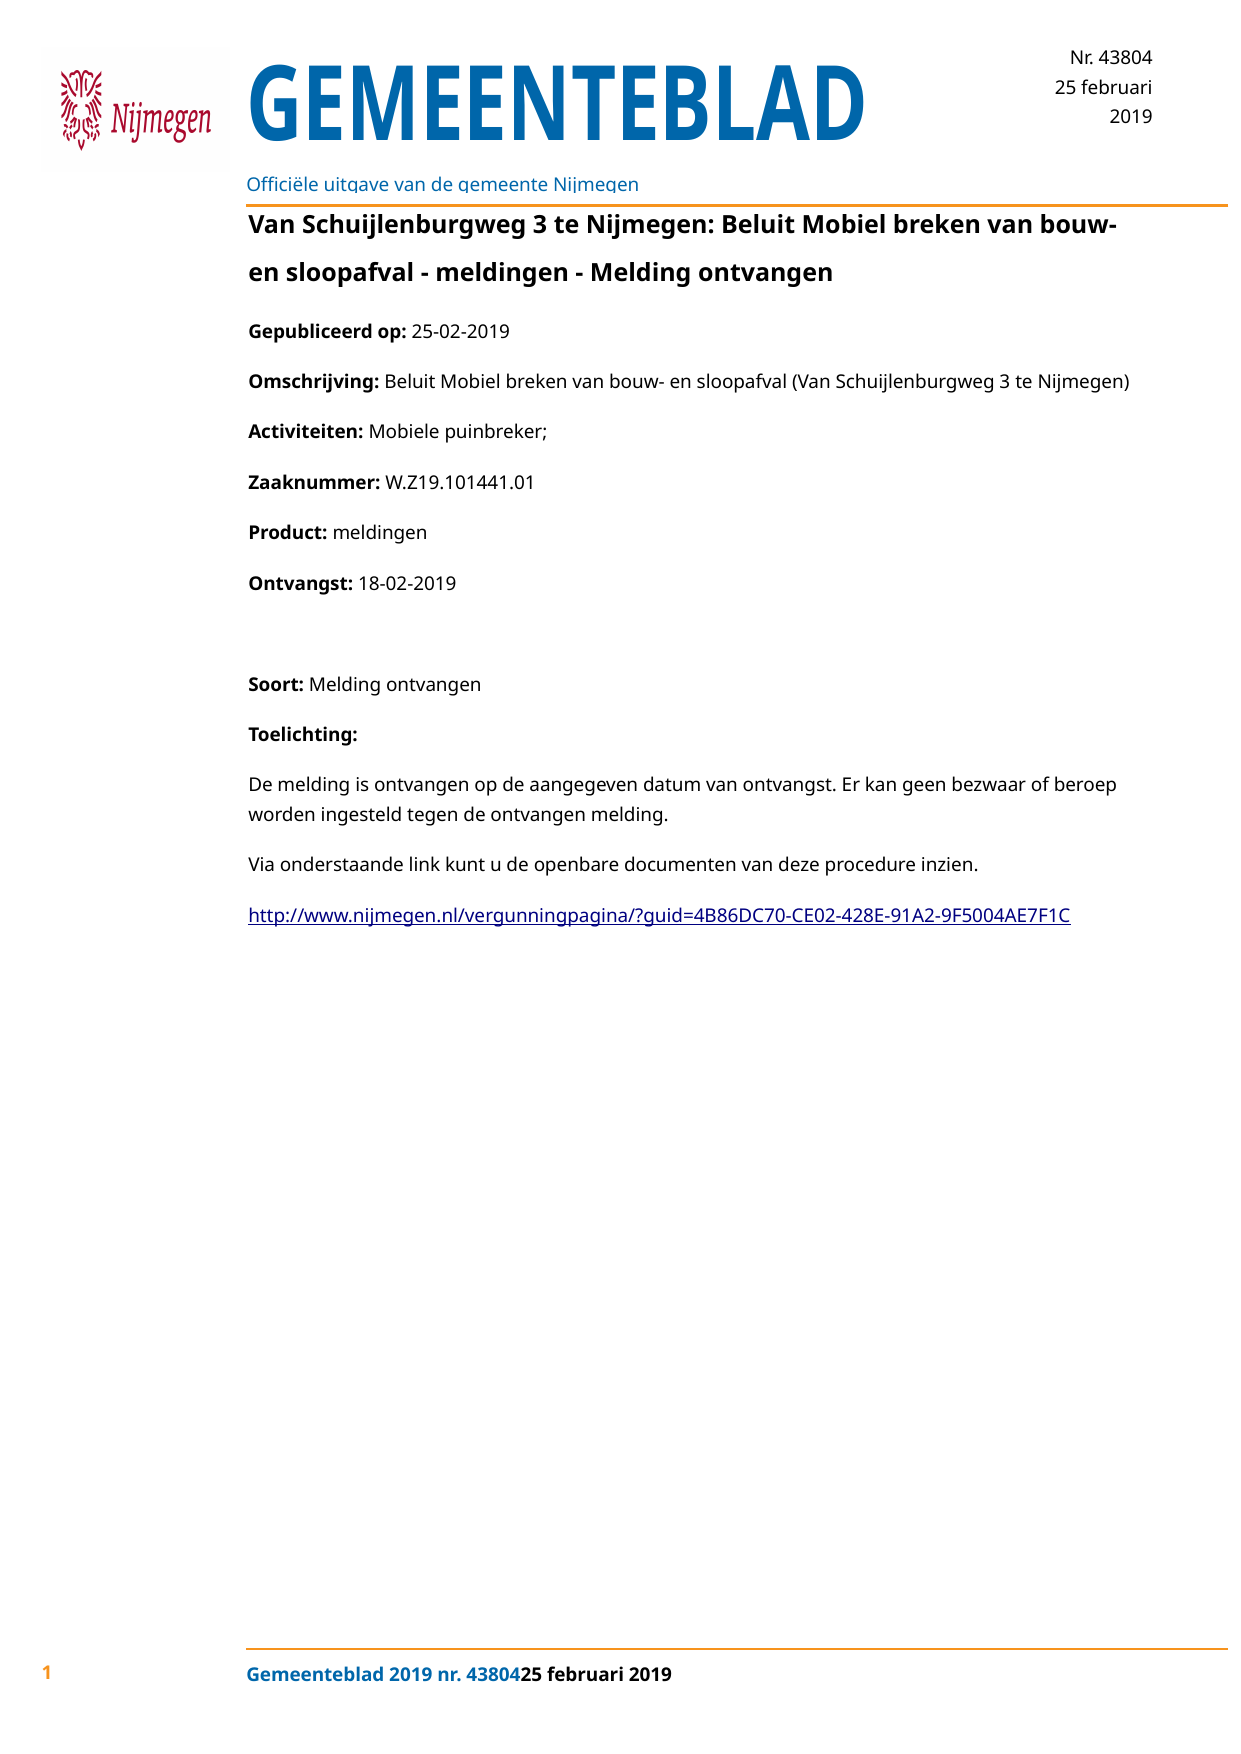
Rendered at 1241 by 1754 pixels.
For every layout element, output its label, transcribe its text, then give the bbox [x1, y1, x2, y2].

text http://www.nijmegen.nl/vergunningpagina/?guid=4B86DC70-CE02-428E-91A2-9F5004AE7F1C [248, 902, 1152, 928]
text Van Schuijlenburgweg 3 te Nijmegen: Beluit Mobiel breken van bouw- en sloopafval - meldingen - Melding ontvangen [248, 207, 1152, 288]
text Product: meldingen [248, 519, 1152, 545]
text De melding is ontvangen op de aangegeven datum van ontvangst. Er kan geen bezwaar of beroep worden ingesteld tegen de ontvangen melding. [248, 772, 1152, 827]
text Ontvangst: 18-02-2019 [248, 570, 1152, 596]
picture [41, 47, 231, 172]
text Gepubliceerd op: 25-02-2019 [248, 318, 1152, 344]
text Zaaknummer: W.Z19.101441.01 [248, 469, 1152, 495]
text Soort: Melding ontvangen [248, 671, 1152, 697]
text Activiteiten: Mobiele puinbreker; [248, 419, 1152, 444]
text Toelichting: [248, 721, 1152, 747]
text Via onderstaande link kunt u de openbare documenten van deze procedure inzien. [248, 852, 1152, 877]
text Omschrijving: Beluit Mobiel breken van bouw- en sloopafval (Van Schuijlenburgweg 3 te Nijmegen) [248, 368, 1152, 394]
